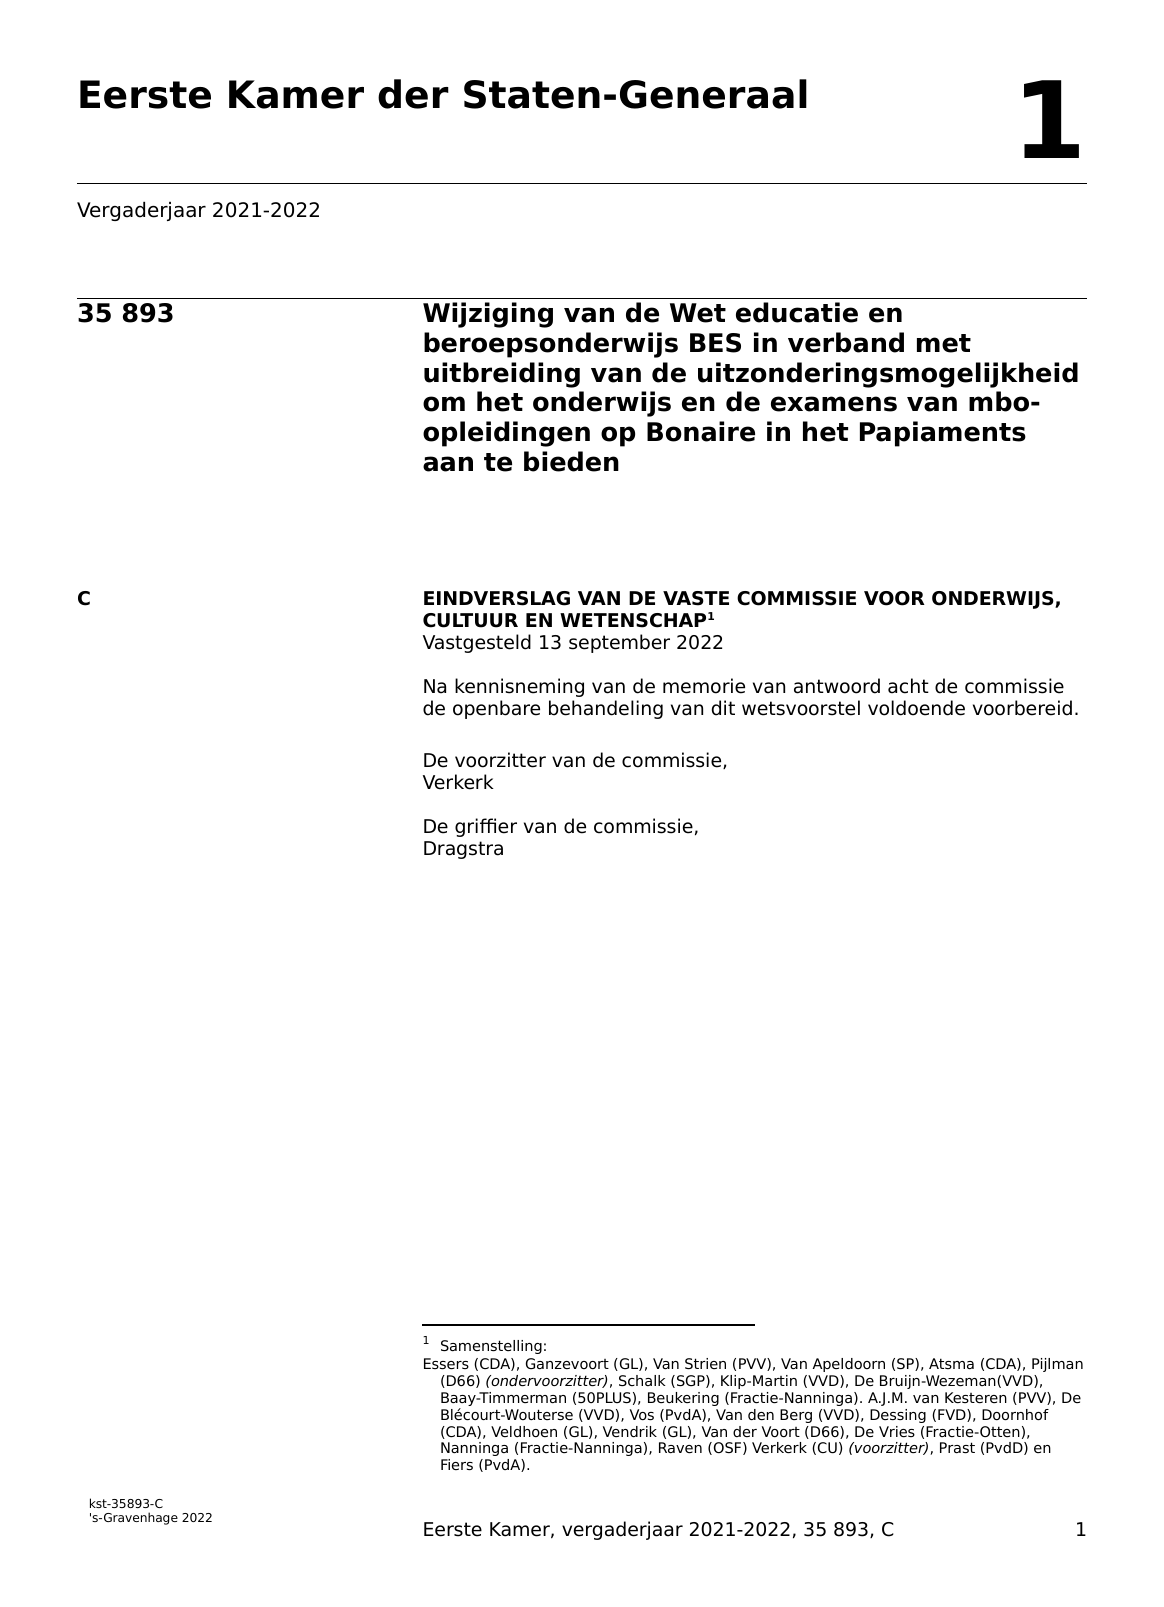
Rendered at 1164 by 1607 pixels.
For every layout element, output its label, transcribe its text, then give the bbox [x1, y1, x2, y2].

text Vastgesteld 13 september 2022 [422, 632, 1087, 654]
text Na kennisneming van de memorie van antwoord acht de commissie de openbare behandeling van dit wetsvoorstel voldoende voorbereid. [422, 676, 1087, 720]
text Samenstelling: [422, 1334, 1087, 1356]
subtitle C EINDVERSLAG VAN DE VASTE COMMISSIE VOOR ONDERWIJS, CULTUUR EN WETENSCHAP [77, 588, 1087, 632]
text 's-Gravenhage 2022 [88, 1511, 323, 1525]
text Essers (CDA), Ganzevoort (GL), Van Strien (PVV), Van Apeldoorn (SP), Atsma (CDA), Pijlman (D66) (ondervoorzitter), Schalk (SGP), Klip-Martin (VVD), De Bruijn-Wezeman(VVD), Baay-Timmerman (50PLUS), Beukering (Fractie-Nanninga). A.J.M. van Kesteren (PVV), De Blécourt-Wouterse (VVD), Vos (PvdA), Van den Berg (VVD), Dessing (FVD), Doornhof (CDA), Veldhoen (GL), Vendrik (GL), Van der Voort (D66), De Vries (Fractie-Otten), Nanninga (Fractie-Nanninga), Raven (OSF) Verkerk (CU) (voorzitter), Prast (PvdD) en Fiers (PvdA). [422, 1356, 1087, 1474]
text De voorzitter van de commissie, Verkerk [422, 750, 1087, 794]
text De griffier van de commissie, Dragstra [422, 816, 1087, 860]
table_header 1 [886, 59, 1087, 183]
subtitle 35 893 Wijziging van de Wet educatie en beroepsonderwijs BES in verband met uitbreiding van de uitzonderingsmogelijkheid om het onderwijs en de examens van mbo-opleidingen op Bonaire in het Papiaments aan te bieden [77, 299, 1087, 477]
text kst-35893-C [88, 1497, 323, 1511]
table_header Eerste Kamer der Staten-Generaal [77, 59, 886, 183]
table_cell Vergaderjaar 2021-2022 [77, 184, 1087, 298]
